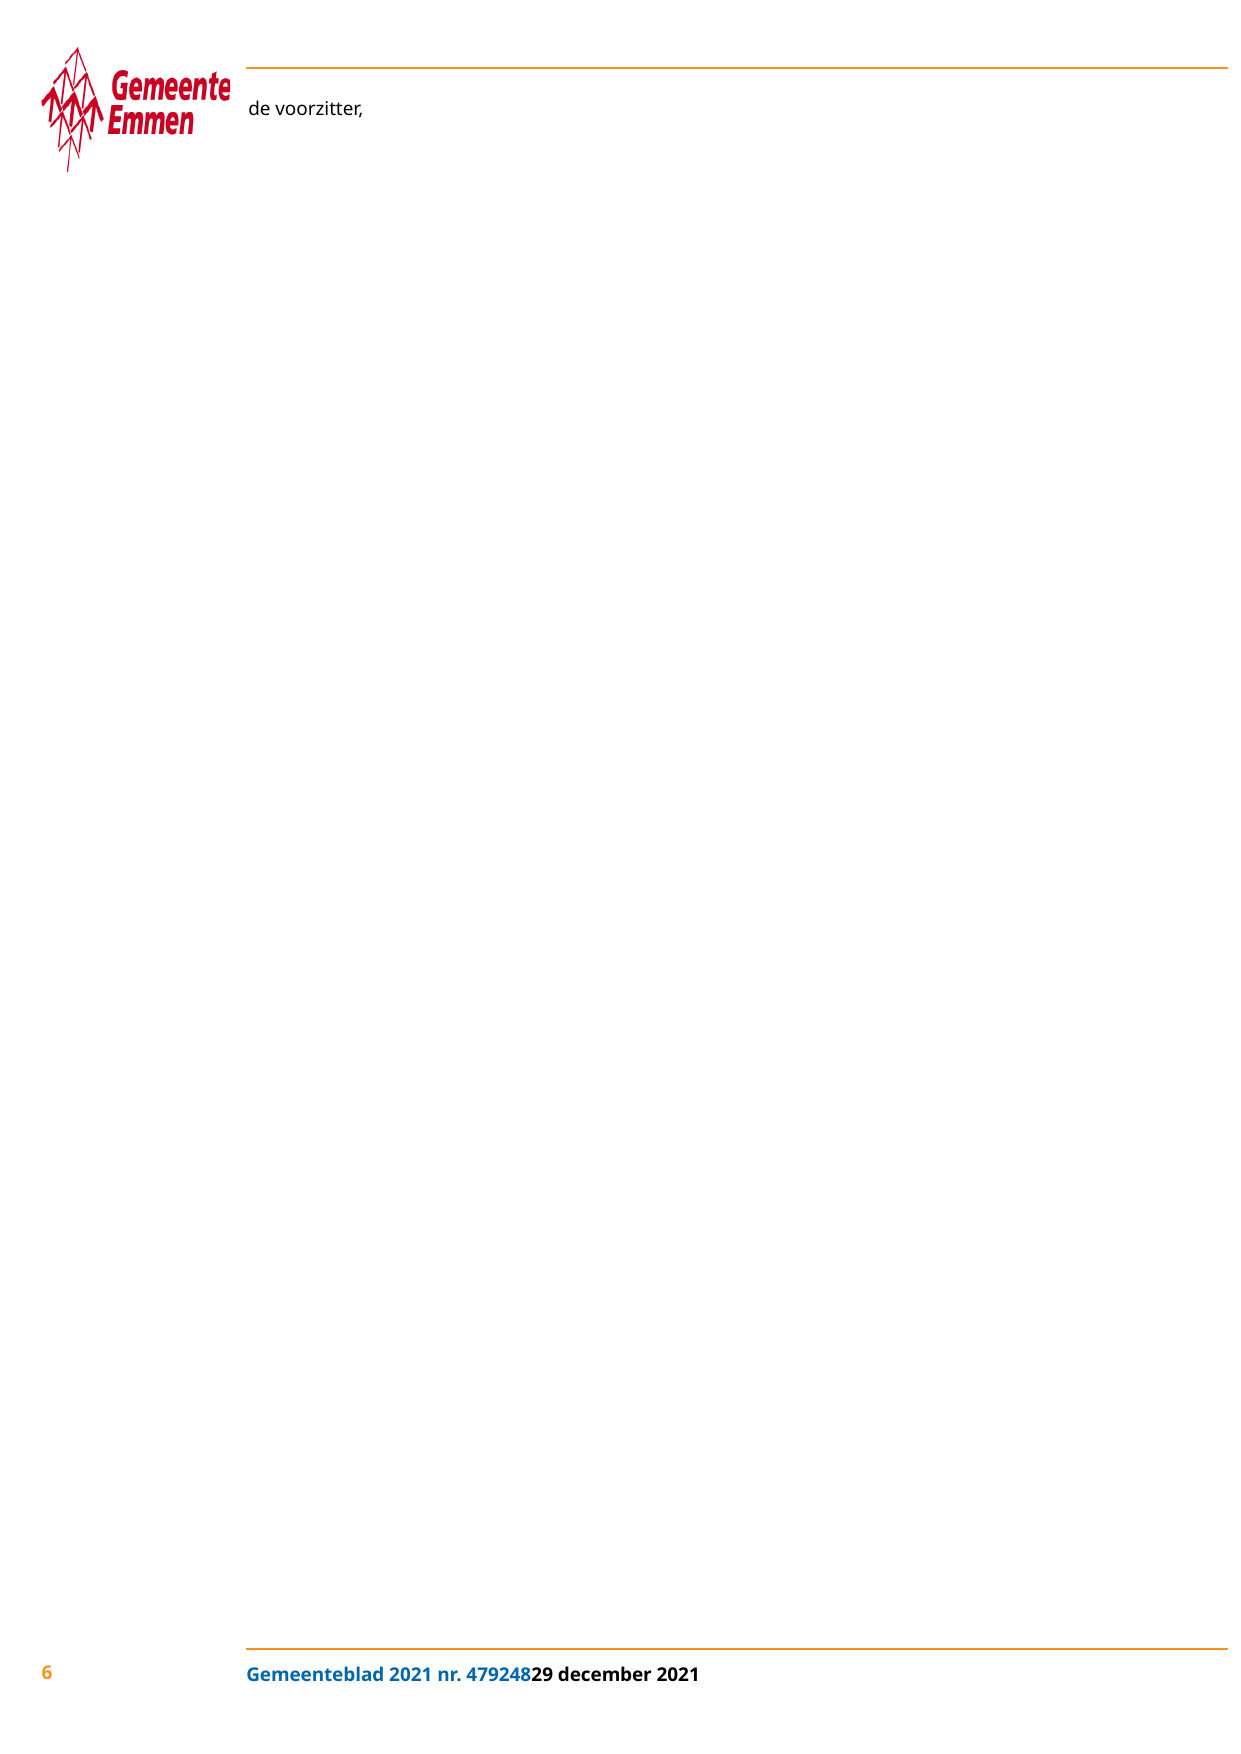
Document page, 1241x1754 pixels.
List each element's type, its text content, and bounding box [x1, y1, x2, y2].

picture [41, 47, 231, 172]
text de voorzitter, [248, 95, 1152, 121]
